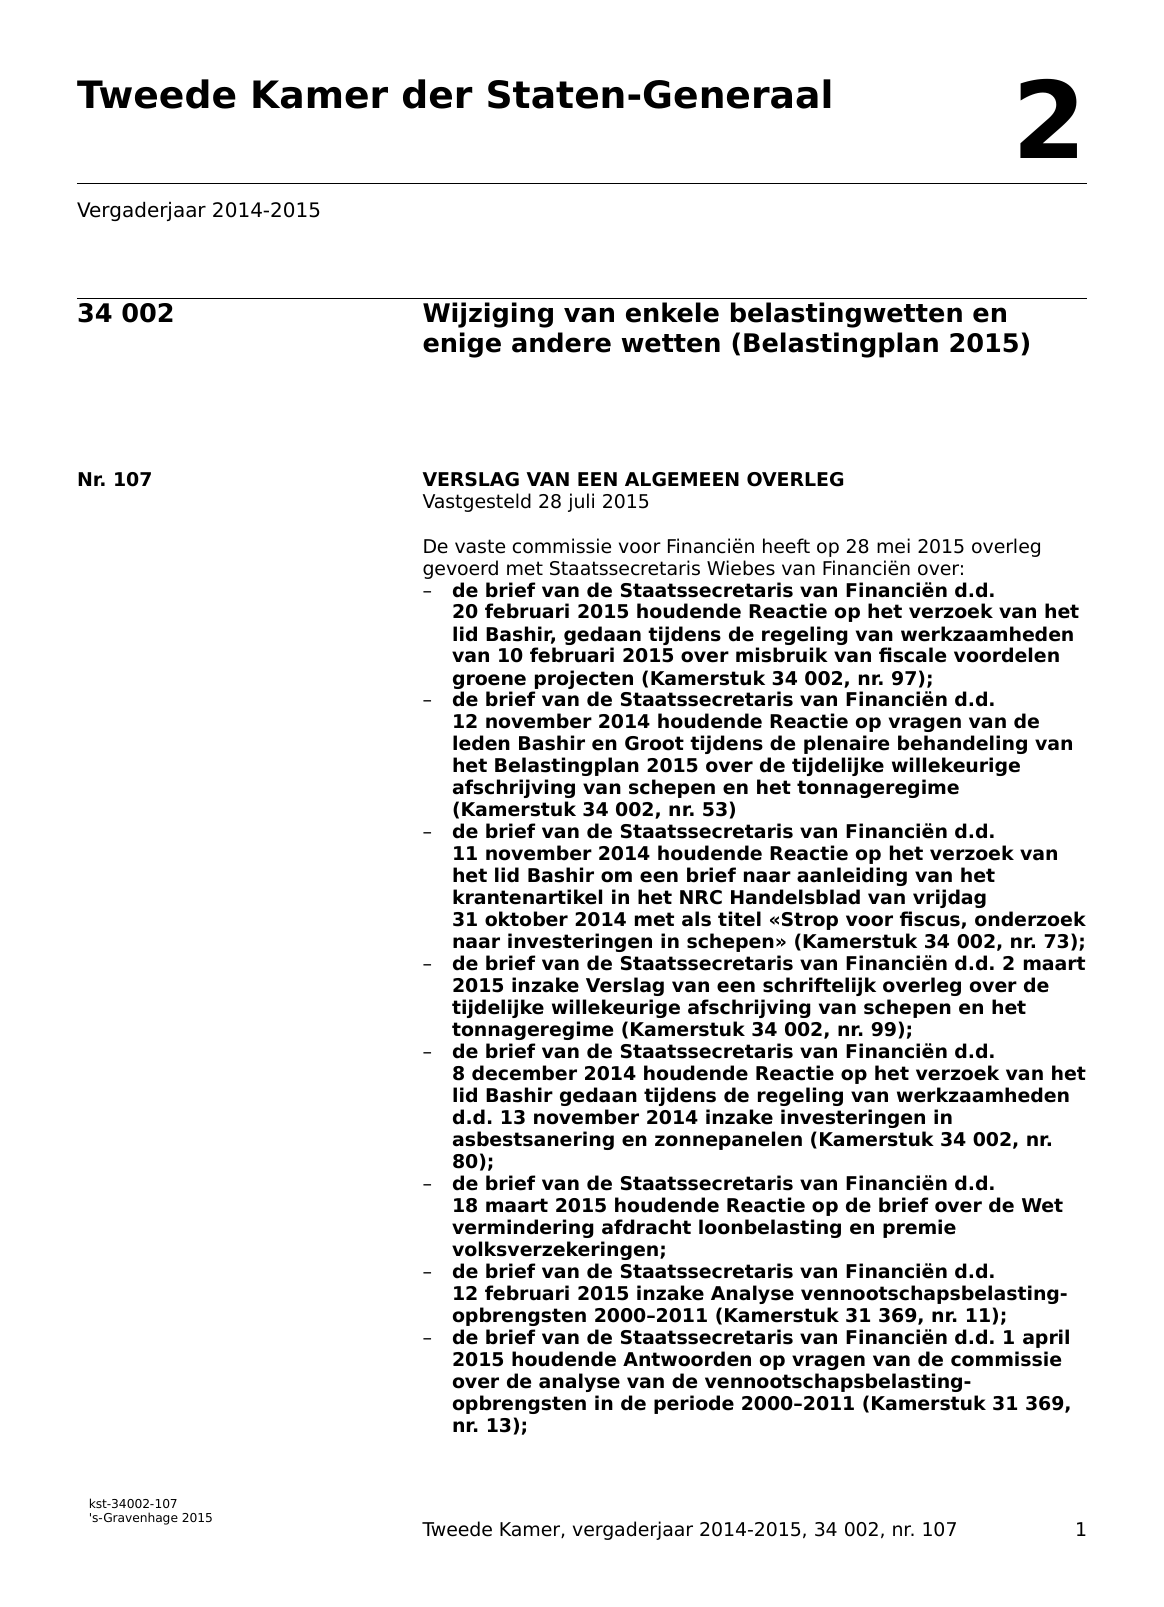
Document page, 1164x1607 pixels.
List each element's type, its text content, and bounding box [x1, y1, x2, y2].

text De vaste commissie voor Financiën heeft op 28 mei 2015 overleg gevoerd met Staatssecretaris Wiebes van Financiën over: [422, 536, 1087, 579]
text – de brief van de Staatssecretaris van Financiën d.d. 8 december 2014 houdende Reactie op het verzoek van het lid Bashir gedaan tijdens de regeling van werkzaamheden d.d. 13 november 2014 inzake investeringen in asbestsanering en zonnepanelen (Kamerstuk 34 002, nr. 80); [422, 1041, 1087, 1173]
subtitle Nr. 107 VERSLAG VAN EEN ALGEMEEN OVERLEG [77, 469, 1087, 491]
text – de brief van de Staatssecretaris van Financiën d.d. 12 november 2014 houdende Reactie op vragen van de leden Bashir en Groot tijdens de plenaire behandeling van het Belastingplan 2015 over de tijdelijke willekeurige afschrijving van schepen en het tonnageregime (Kamerstuk 34 002, nr. 53) [422, 689, 1087, 821]
text Vastgesteld 28 juli 2015 [422, 491, 1087, 513]
text 's-Gravenhage 2015 [88, 1511, 323, 1525]
text – de brief van de Staatssecretaris van Financiën d.d. 20 februari 2015 houdende Reactie op het verzoek van het lid Bashir, gedaan tijdens de regeling van werkzaamheden van 10 februari 2015 over misbruik van fiscale voordelen groene projecten (Kamerstuk 34 002, nr. 97); [422, 579, 1087, 689]
table_cell Vergaderjaar 2014-2015 [77, 184, 1087, 298]
table_header 2 [886, 59, 1087, 183]
subtitle 34 002 Wijziging van enkele belastingwetten en enige andere wetten (Belastingplan 2015) [77, 299, 1087, 358]
text – de brief van de Staatssecretaris van Financiën d.d. 12 februari 2015 inzake Analyse vennootschapsbelasting-opbrengsten 2000–2011 (Kamerstuk 31 369, nr. 11); [422, 1261, 1087, 1327]
text – de brief van de Staatssecretaris van Financiën d.d. 2 maart 2015 inzake Verslag van een schriftelijk overleg over de tijdelijke willekeurige afschrijving van schepen en het tonnageregime (Kamerstuk 34 002, nr. 99); [422, 953, 1087, 1041]
text – de brief van de Staatssecretaris van Financiën d.d. 1 april 2015 houdende Antwoorden op vragen van de commissie over de analyse van de vennootschapsbelasting-opbrengsten in de periode 2000–2011 (Kamerstuk 31 369, nr. 13); [422, 1327, 1087, 1437]
text – de brief van de Staatssecretaris van Financiën d.d. 18 maart 2015 houdende Reactie op de brief over de Wet vermindering afdracht loonbelasting en premie volksverzekeringen; [422, 1173, 1087, 1261]
text – de brief van de Staatssecretaris van Financiën d.d. 11 november 2014 houdende Reactie op het verzoek van het lid Bashir om een brief naar aanleiding van het krantenartikel in het NRC Handelsblad van vrijdag 31 oktober 2014 met als titel «Strop voor fiscus, onderzoek naar investeringen in schepen» (Kamerstuk 34 002, nr. 73); [422, 821, 1087, 953]
table_header Tweede Kamer der Staten-Generaal [77, 59, 886, 183]
text kst-34002-107 [88, 1497, 323, 1511]
